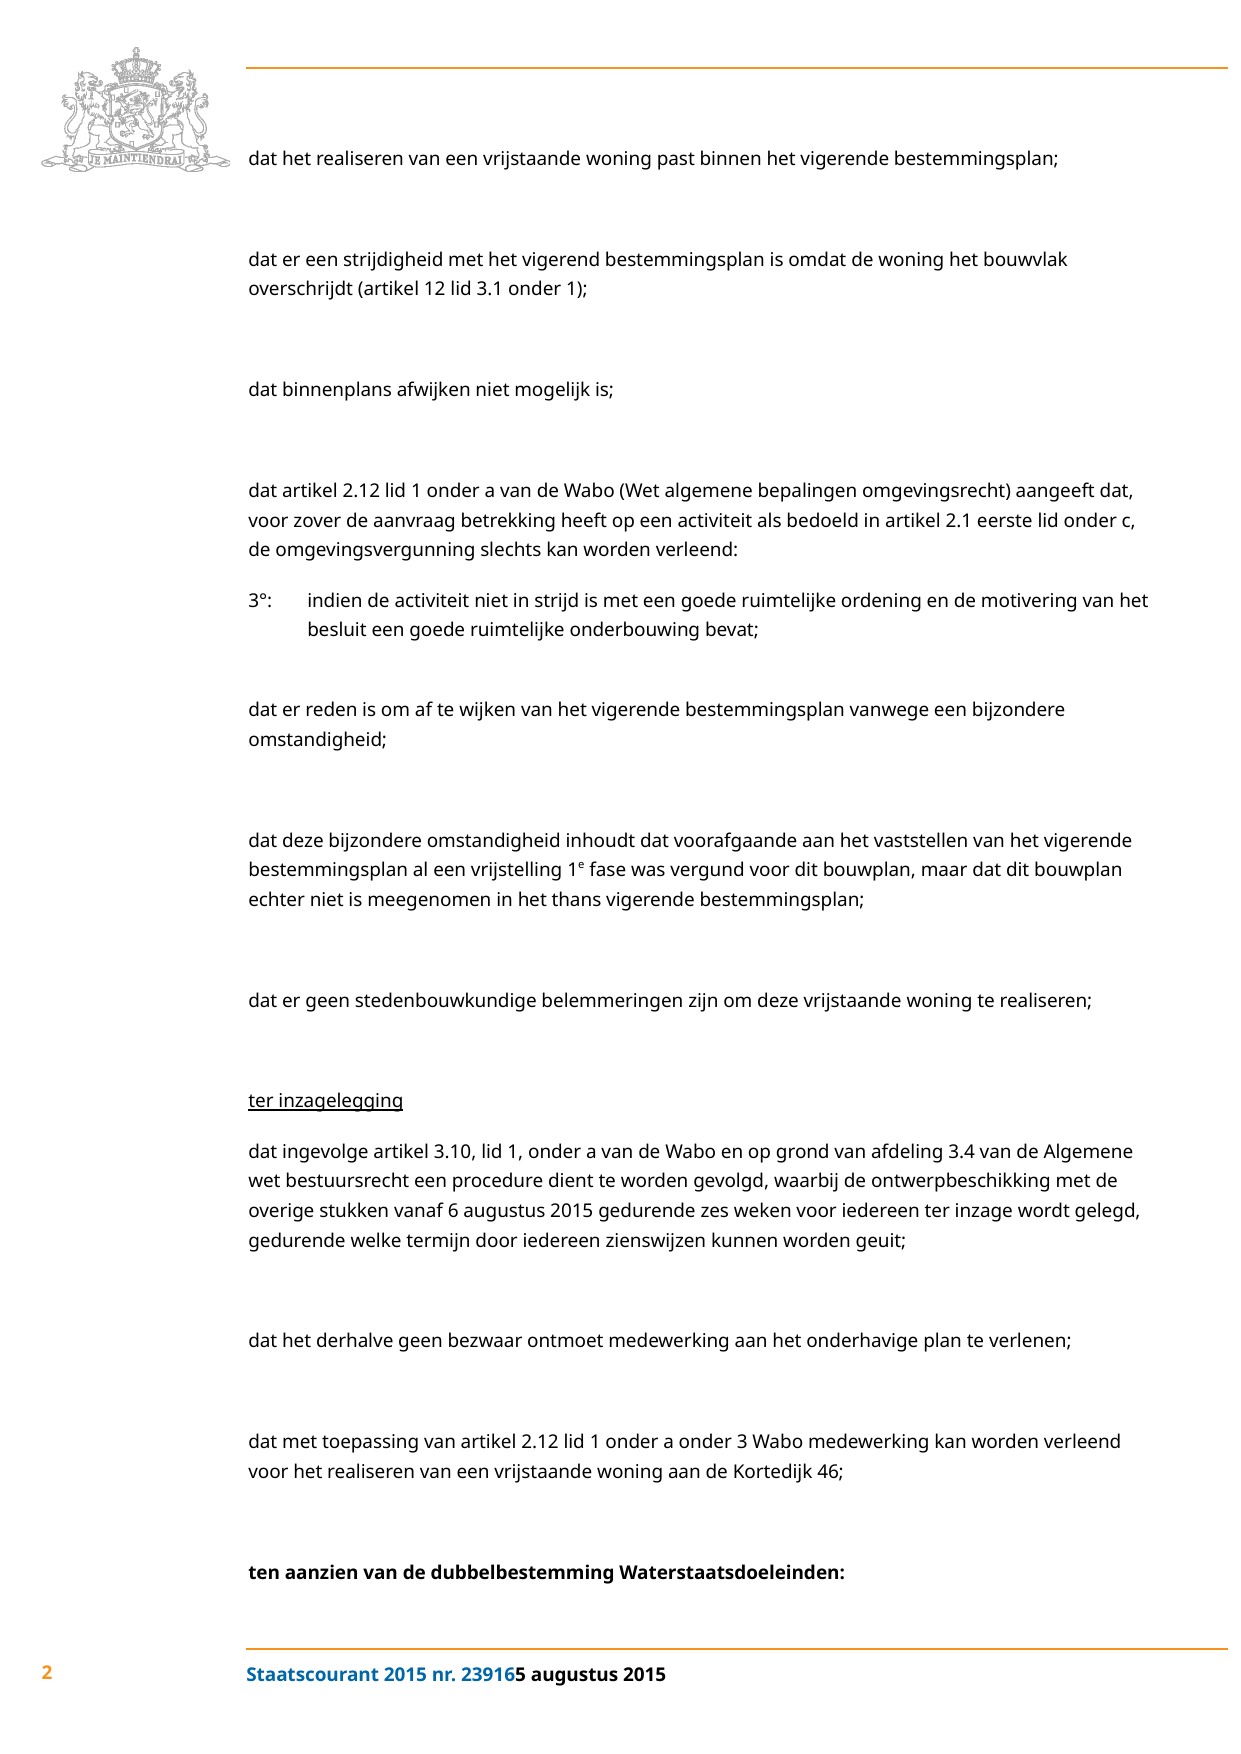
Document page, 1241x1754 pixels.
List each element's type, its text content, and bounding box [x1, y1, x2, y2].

text dat ingevolge artikel 3.10, lid 1, onder a van de Wabo en op grond van afdeling 3.4 van de Algemene wet bestuursrecht een procedure dient te worden gevolgd, waarbij de ontwerpbeschikking met de overige stukken vanaf 6 augustus 2015 gedurende zes weken voor iedereen ter inzage wordt gelegd, gedurende welke termijn door iedereen zienswijzen kunnen worden geuit; [248, 1138, 1152, 1253]
list indien de activiteit niet in strijd is met een goede ruimtelijke ordening en de motivering van het besluit een goede ruimtelijke onderbouwing bevat; [248, 587, 1152, 642]
text ten aanzien van de dubbelbestemming Waterstaatsdoeleinden: [248, 1559, 1152, 1585]
text dat het derhalve geen bezwaar ontmoet medewerking aan het onderhavige plan te verlenen; [248, 1328, 1152, 1353]
text dat er een strijdigheid met het vigerend bestemmingsplan is omdat de woning het bouwvlak overschrijdt (artikel 12 lid 3.1 onder 1); [248, 246, 1152, 301]
text dat binnenplans afwijken niet mogelijk is; [248, 376, 1152, 402]
text ter inzagelegging [248, 1088, 1152, 1113]
text dat met toepassing van artikel 2.12 lid 1 onder a onder 3 Wabo medewerking kan worden verleend voor het realiseren van een vrijstaande woning aan de Kortedijk 46; [248, 1428, 1152, 1484]
text dat het realiseren van een vrijstaande woning past binnen het vigerende bestemmingsplan; [248, 145, 1152, 171]
text dat artikel 2.12 lid 1 onder a van de Wabo (Wet algemene bepalingen omgevingsrecht) aangeeft dat, voor zover de aanvraag betrekking heeft op een activiteit als bedoeld in artikel 2.1 eerste lid onder c, de omgevingsvergunning slechts kan worden verleend: [248, 477, 1152, 562]
picture [41, 47, 231, 172]
text dat deze bijzondere omstandigheid inhoudt dat voorafgaande aan het vaststellen van het vigerende bestemmingsplan al een vrijstelling 1e fase was vergund voor dit bouwplan, maar dat dit bouwplan echter niet is meegenomen in het thans vigerende bestemmingsplan; [248, 827, 1152, 912]
text dat er reden is om af te wijken van het vigerende bestemmingsplan vanwege een bijzondere omstandigheid; [248, 696, 1152, 752]
text dat er geen stedenbouwkundige belemmeringen zijn om deze vrijstaande woning te realiseren; [248, 987, 1152, 1013]
